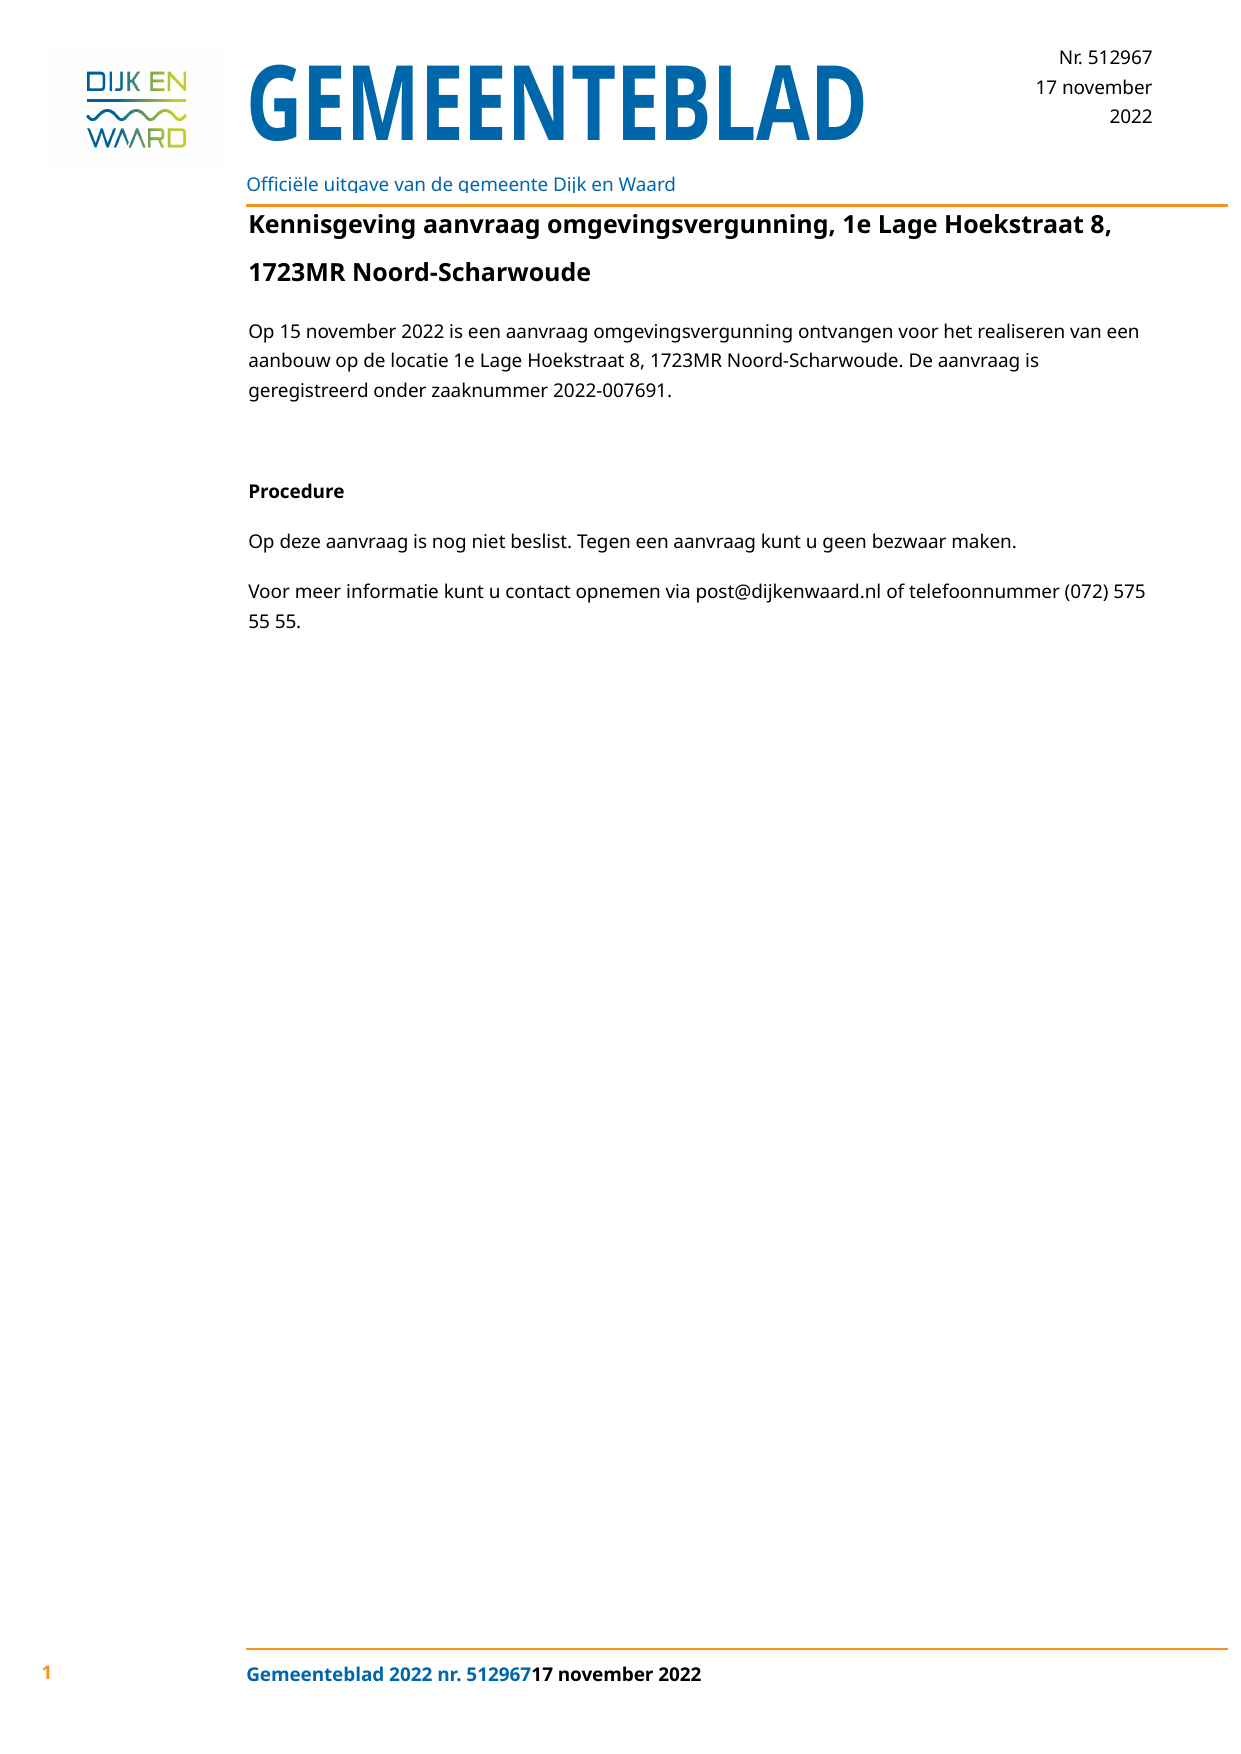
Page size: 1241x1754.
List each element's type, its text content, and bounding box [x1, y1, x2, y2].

text Procedure [248, 478, 1152, 504]
text Kennisgeving aanvraag omgevingsvergunning, 1e Lage Hoekstraat 8, 1723MR Noord-Scharwoude [248, 207, 1152, 288]
text Voor meer informatie kunt u contact opnemen via post@dijkenwaard.nl of telefoonnummer (072) 575 55 55. [248, 579, 1152, 634]
text Op 15 november 2022 is een aanvraag omgevingsvergunning ontvangen voor het realiseren van een aanbouw op de locatie 1e Lage Hoekstraat 8, 1723MR Noord-Scharwoude. De aanvraag is geregistreerd onder zaaknummer 2022-007691. [248, 318, 1152, 403]
text Op deze aanvraag is nog niet beslist. Tegen een aanvraag kunt u geen bezwaar maken. [248, 528, 1152, 554]
picture [41, 47, 231, 172]
